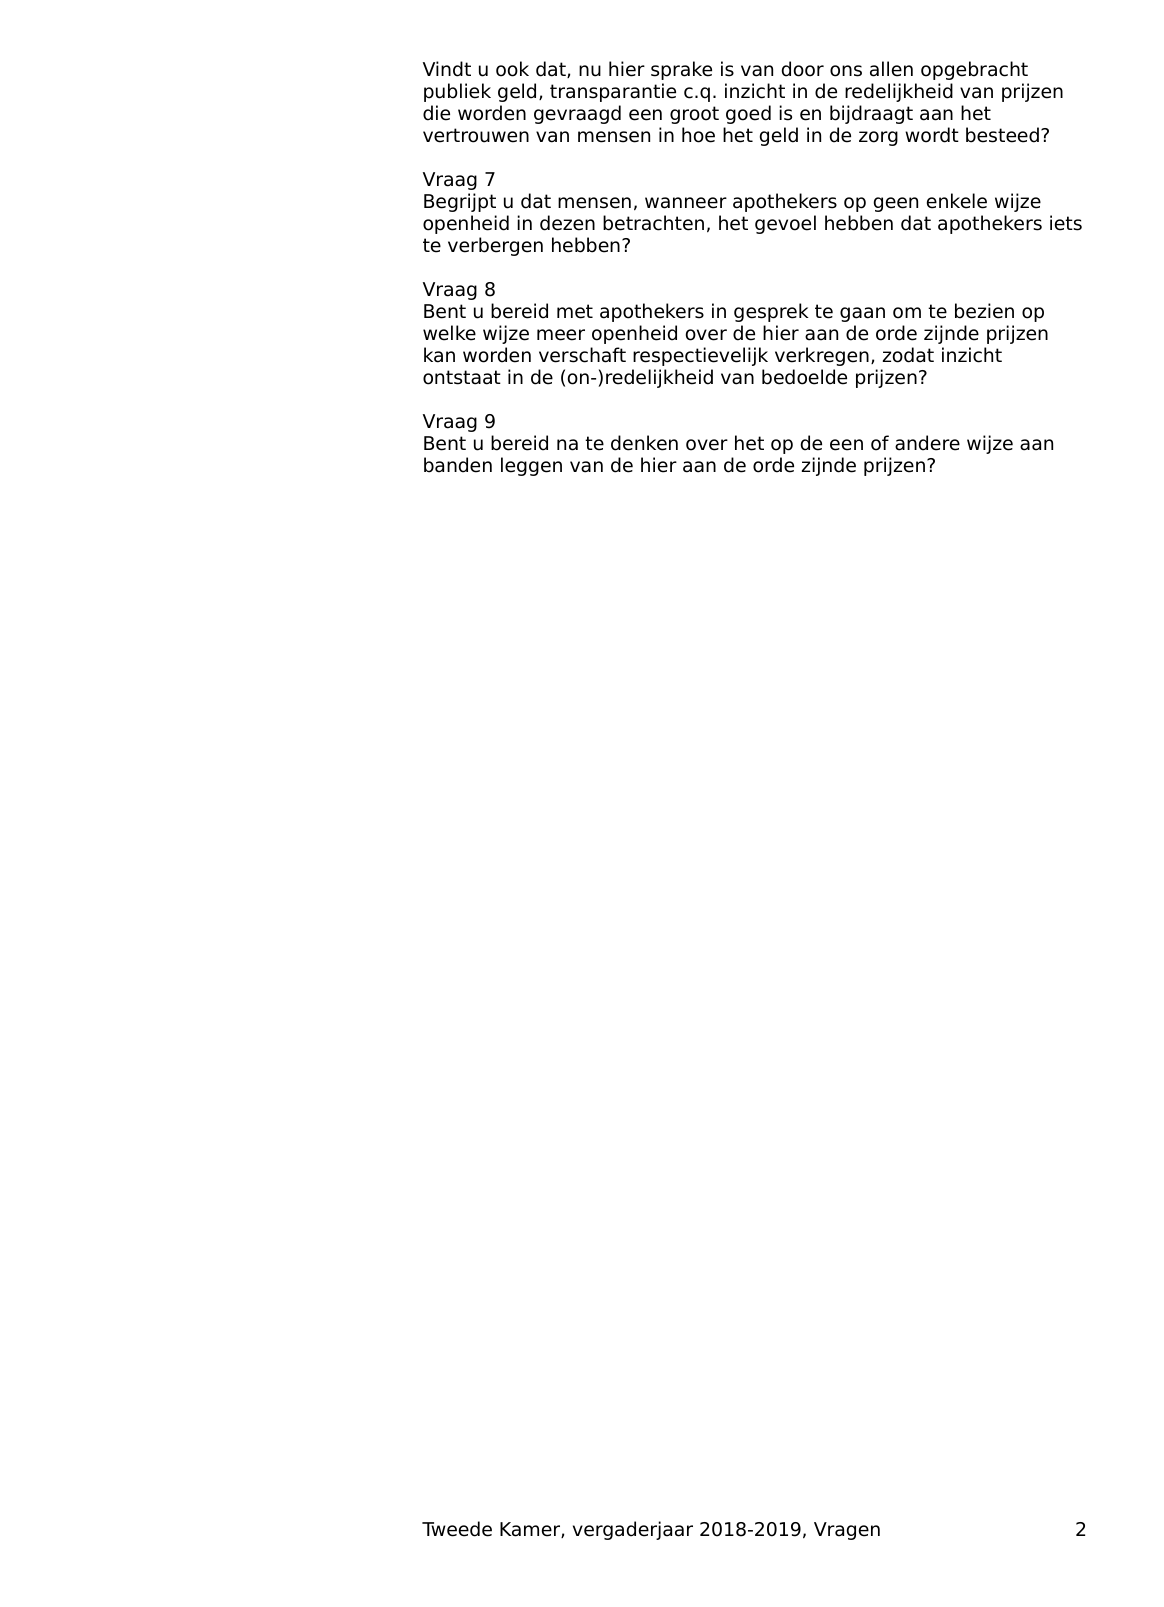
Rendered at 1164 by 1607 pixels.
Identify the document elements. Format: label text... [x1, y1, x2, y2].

text Bent u bereid na te denken over het op de een of andere wijze aan banden leggen van de hier aan de orde zijnde prijzen? [422, 433, 1087, 477]
text Vraag 9 [422, 411, 1087, 433]
text Vraag 8 [422, 279, 1087, 301]
text Begrijpt u dat mensen, wanneer apothekers op geen enkele wijze openheid in dezen betrachten, het gevoel hebben dat apothekers iets te verbergen hebben? [422, 191, 1087, 257]
text Vraag 7 [422, 169, 1087, 191]
text Bent u bereid met apothekers in gesprek te gaan om te bezien op welke wijze meer openheid over de hier aan de orde zijnde prijzen kan worden verschaft respectievelijk verkregen, zodat inzicht ontstaat in de (on-)redelijkheid van bedoelde prijzen? [422, 301, 1087, 389]
text Vindt u ook dat, nu hier sprake is van door ons allen opgebracht publiek geld, transparantie c.q. inzicht in de redelijkheid van prijzen die worden gevraagd een groot goed is en bijdraagt aan het vertrouwen van mensen in hoe het geld in de zorg wordt besteed? [422, 59, 1087, 147]
